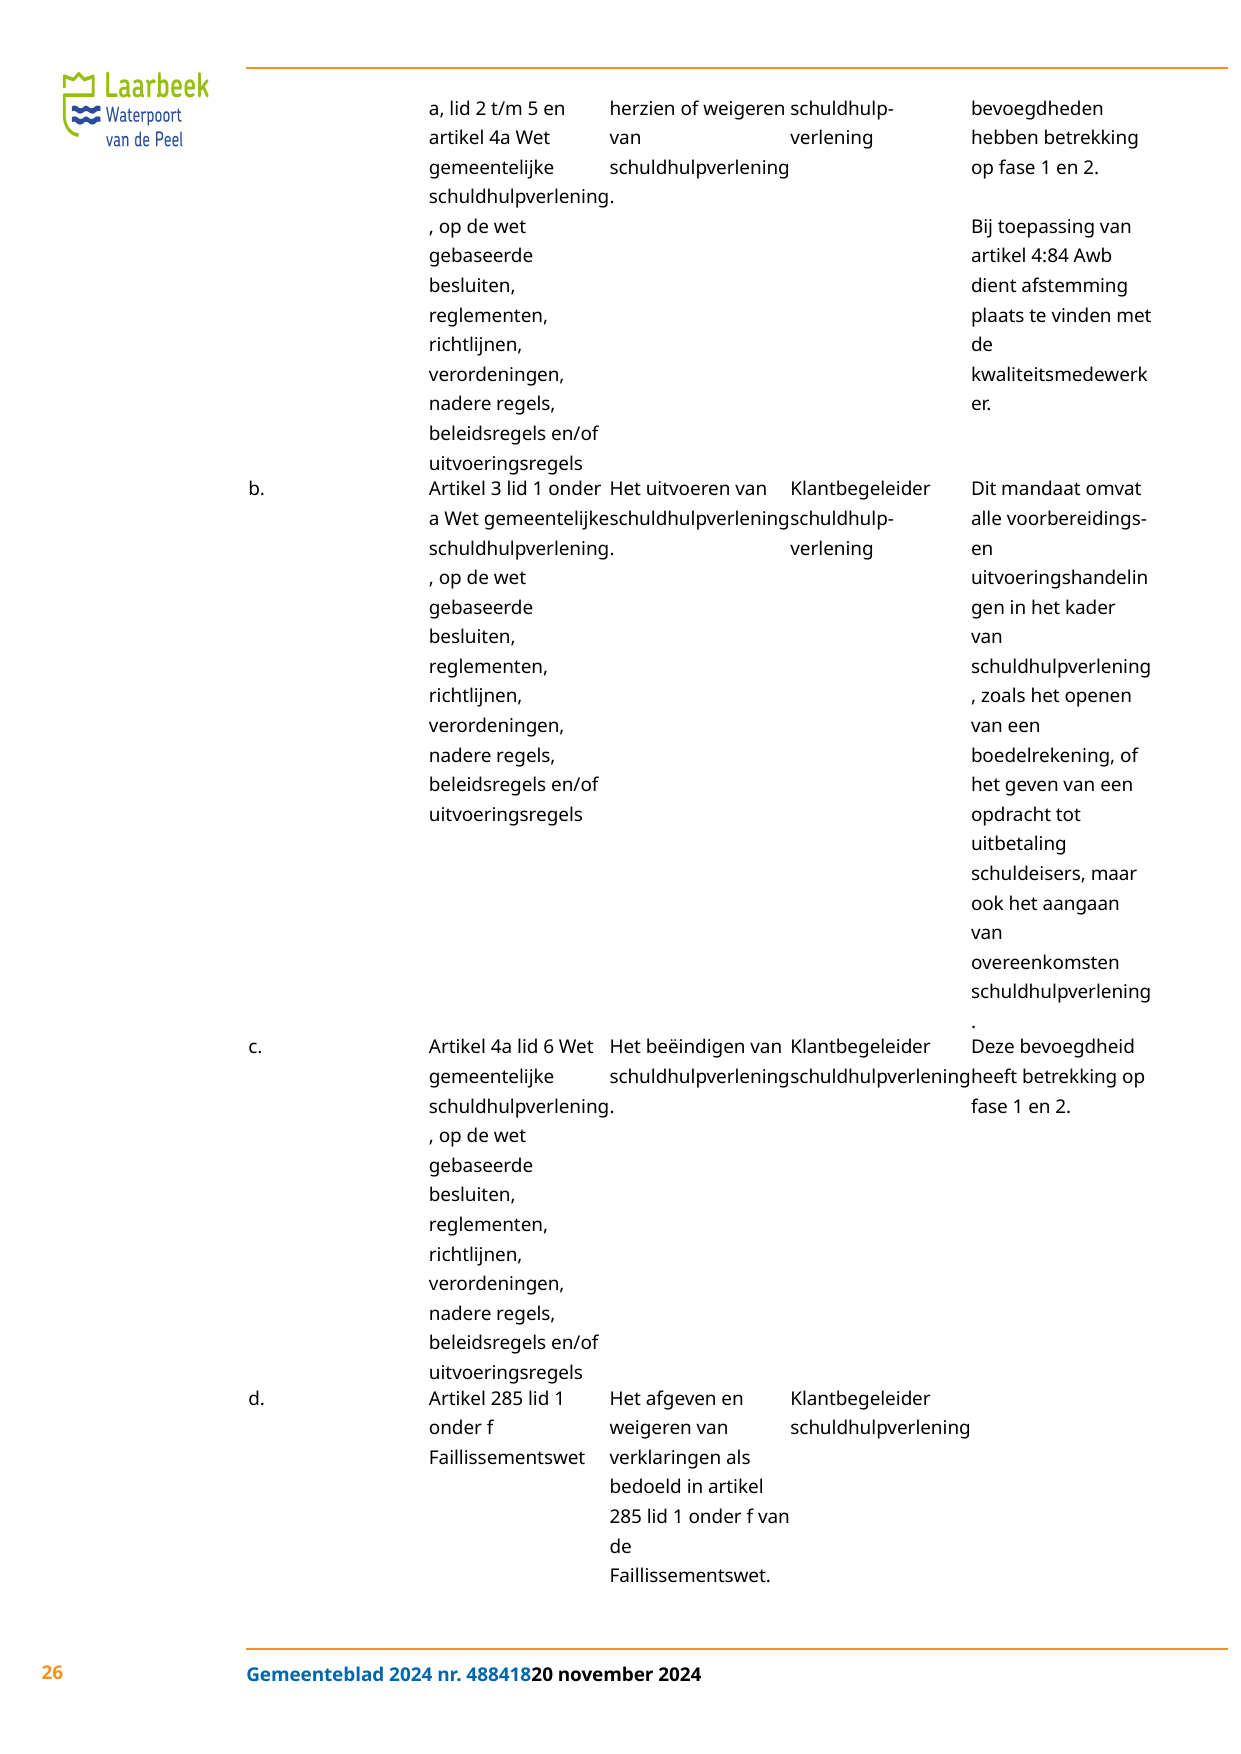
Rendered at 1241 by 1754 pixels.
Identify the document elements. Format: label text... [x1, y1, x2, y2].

table_cell Artikel 3 lid 1 onder a Wet gemeentelijke schuldhulpverlening, op de wet gebaseerde besluiten, reglementen, richtlijnen, verordeningen, nadere regels, beleidsregels en/of uitvoeringsregels [429, 476, 609, 1034]
table_cell a, lid 2 t/m 5 en artikel 4a Wet gemeentelijke schuldhulpverlening, op de wet gebaseerde besluiten, reglementen, richtlijnen, verordeningen, nadere regels, beleidsregels en/of uitvoeringsregels [429, 95, 609, 476]
table_cell d. [248, 1385, 429, 1588]
table_cell schuldhulp-verlening [790, 95, 971, 476]
table_cell Klantbegeleider schuldhulpverlening [790, 1385, 971, 1588]
table_cell Artikel 285 lid 1 onder f Faillissementswet [429, 1385, 609, 1588]
table_cell Dit mandaat omvat alle voorbereidings- en uitvoeringshandelingen in het kader van schuldhulpverlening, zoals het openen van een boedelrekening, of het geven van een opdracht tot uitbetaling schuldeisers, maar ook het aangaan van overeenkomsten schuldhulpverlening. [971, 476, 1152, 1034]
table_cell Het beëindigen van schuldhulpverlening. [609, 1034, 790, 1385]
table_cell [971, 1385, 1152, 1588]
table_cell Artikel 4a lid 6 Wet gemeentelijke schuldhulpverlening, op de wet gebaseerde besluiten, reglementen, richtlijnen, verordeningen, nadere regels, beleidsregels en/of uitvoeringsregels [429, 1034, 609, 1385]
table_cell c. [248, 1034, 429, 1385]
table_cell b. [248, 476, 429, 1034]
table_cell Deze bevoegdheid heeft betrekking op fase 1 en 2. [971, 1034, 1152, 1385]
table_cell Klantbegeleider schuldhulp-verlening [790, 476, 971, 1034]
table_cell [248, 95, 429, 476]
picture [41, 47, 231, 172]
table_cell bevoegdheden hebben betrekking op fase 1 en 2. Bij toepassing van artikel 4:84 Awb dient afstemming plaats te vinden met de kwaliteitsmedewerker. [971, 95, 1152, 476]
table_cell herzien of weigeren van schuldhulpverlening. [609, 95, 790, 476]
table_cell Het uitvoeren van schuldhulpverlening. [609, 476, 790, 1034]
table_cell Klantbegeleider schuldhulpverlening [790, 1034, 971, 1385]
table_cell Het afgeven en weigeren van verklaringen als bedoeld in artikel 285 lid 1 onder f van de Faillissementswet. [609, 1385, 790, 1588]
